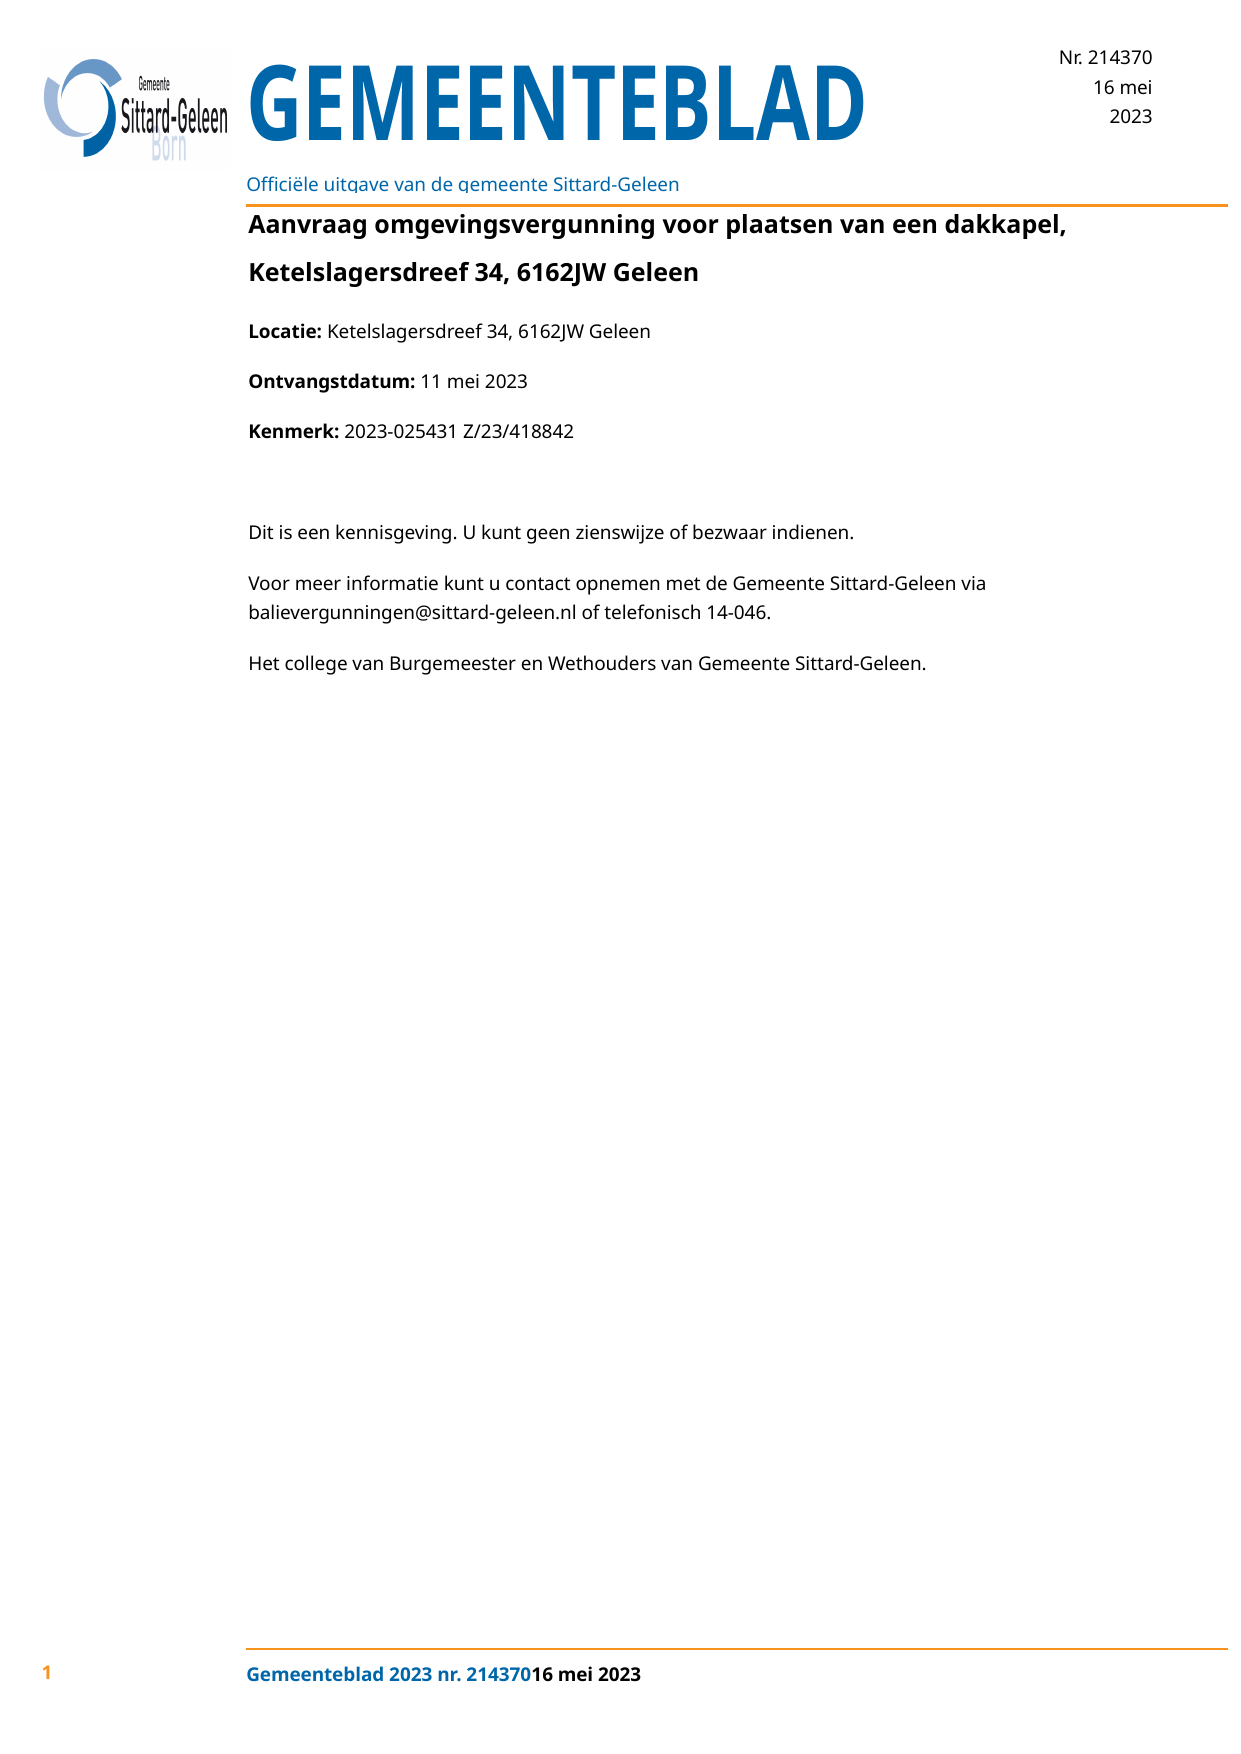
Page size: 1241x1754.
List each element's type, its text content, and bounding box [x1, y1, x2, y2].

text Voor meer informatie kunt u contact opnemen met de Gemeente Sittard-Geleen via balievergunningen@sittard-geleen.nl of telefonisch 14-046. [248, 570, 1152, 625]
text Aanvraag omgevingsvergunning voor plaatsen van een dakkapel, Ketelslagersdreef 34, 6162JW Geleen [248, 207, 1152, 288]
text Het college van Burgemeester en Wethouders van Gemeente Sittard-Geleen. [248, 650, 1152, 676]
text Kenmerk: 2023-025431 Z/23/418842 [248, 419, 1152, 444]
text Ontvangstdatum: 11 mei 2023 [248, 368, 1152, 394]
text Dit is een kennisgeving. U kunt geen zienswijze of bezwaar indienen. [248, 519, 1152, 545]
picture [41, 47, 231, 172]
text Locatie: Ketelslagersdreef 34, 6162JW Geleen [248, 318, 1152, 344]
